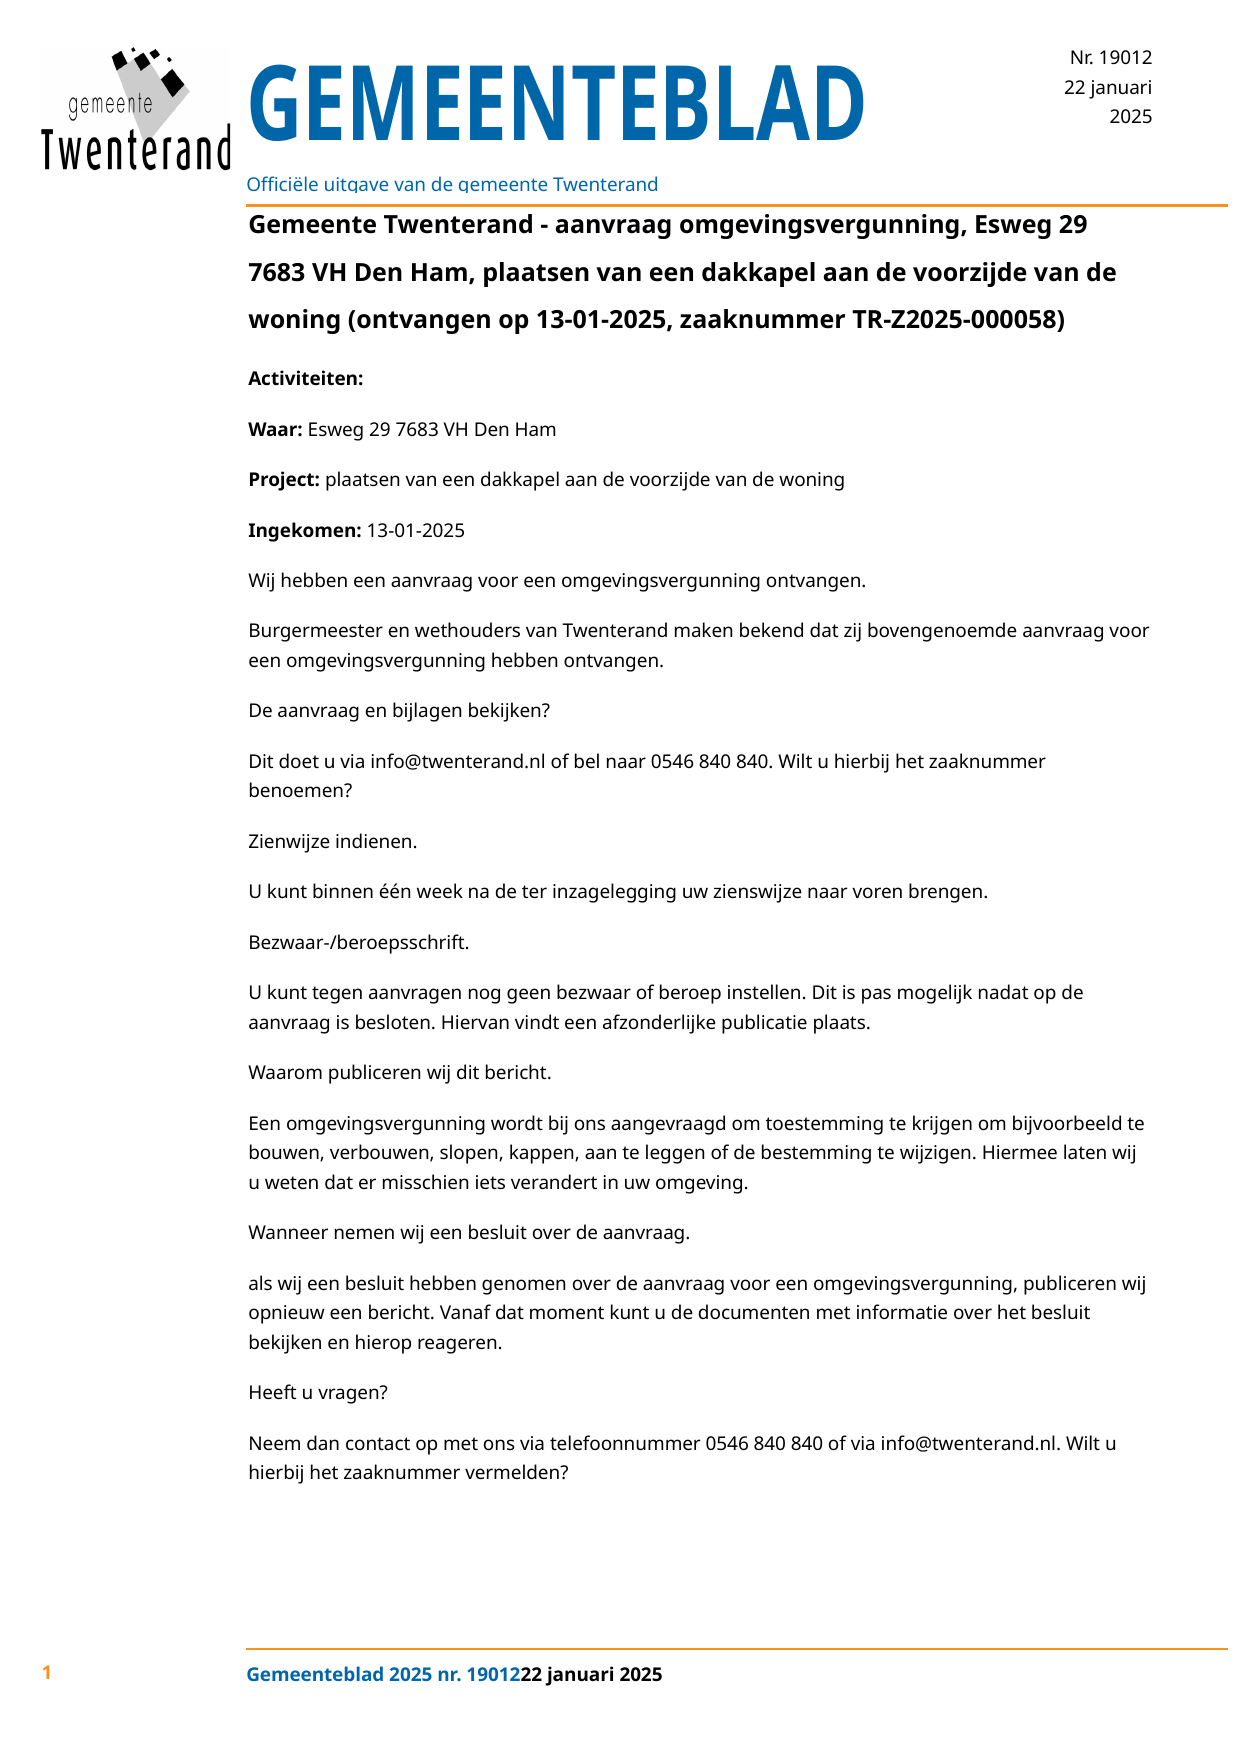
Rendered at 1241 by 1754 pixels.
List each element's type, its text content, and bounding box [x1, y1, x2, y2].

text Gemeente Twenterand - aanvraag omgevingsvergunning, Esweg 29 7683 VH Den Ham, plaatsen van een dakkapel aan de voorzijde van de woning (ontvangen op 13-01-2025, zaaknummer TR-Z2025-000058) [248, 207, 1152, 336]
text Project: plaatsen van een dakkapel aan de voorzijde van de woning [248, 466, 1152, 492]
text Burgermeester en wethouders van Twenterand maken bekend dat zij bovengenoemde aanvraag voor een omgevingsvergunning hebben ontvangen. [248, 618, 1152, 673]
text De aanvraag en bijlagen bekijken? [248, 698, 1152, 723]
text Neem dan contact op met ons via telefoonnummer 0546 840 840 of via info@twenterand.nl. Wilt u hierbij het zaaknummer vermelden? [248, 1430, 1152, 1485]
text als wij een besluit hebben genomen over de aanvraag voor een omgevingsvergunning, publiceren wij opnieuw een bericht. Vanaf dat moment kunt u de documenten met informatie over het besluit bekijken en hierop reageren. [248, 1270, 1152, 1354]
text Wanneer nemen wij een besluit over de aanvraag. [248, 1219, 1152, 1245]
text U kunt binnen één week na de ter inzagelegging uw zienswijze naar voren brengen. [248, 878, 1152, 904]
text Heeft u vragen? [248, 1379, 1152, 1405]
text U kunt tegen aanvragen nog geen bezwaar of beroep instellen. Dit is pas mogelijk nadat op de aanvraag is besloten. Hiervan vindt een afzonderlijke publicatie plaats. [248, 979, 1152, 1034]
text Activiteiten: [248, 366, 1152, 391]
text Waarom publiceren wij dit bericht. [248, 1059, 1152, 1085]
picture [41, 47, 231, 172]
text Zienwijze indienen. [248, 828, 1152, 854]
text Ingekomen: 13-01-2025 [248, 517, 1152, 542]
text Waar: Esweg 29 7683 VH Den Ham [248, 416, 1152, 442]
text Dit doet u via info@twenterand.nl of bel naar 0546 840 840. Wilt u hierbij het zaaknummer benoemen? [248, 748, 1152, 803]
text Een omgevingsvergunning wordt bij ons aangevraagd om toestemming te krijgen om bijvoorbeeld te bouwen, verbouwen, slopen, kappen, aan te leggen of de bestemming te wijzigen. Hiermee laten wij u weten dat er misschien iets verandert in uw omgeving. [248, 1110, 1152, 1194]
text Wij hebben een aanvraag voor een omgevingsvergunning ontvangen. [248, 567, 1152, 593]
text Bezwaar-/beroepsschrift. [248, 929, 1152, 954]
